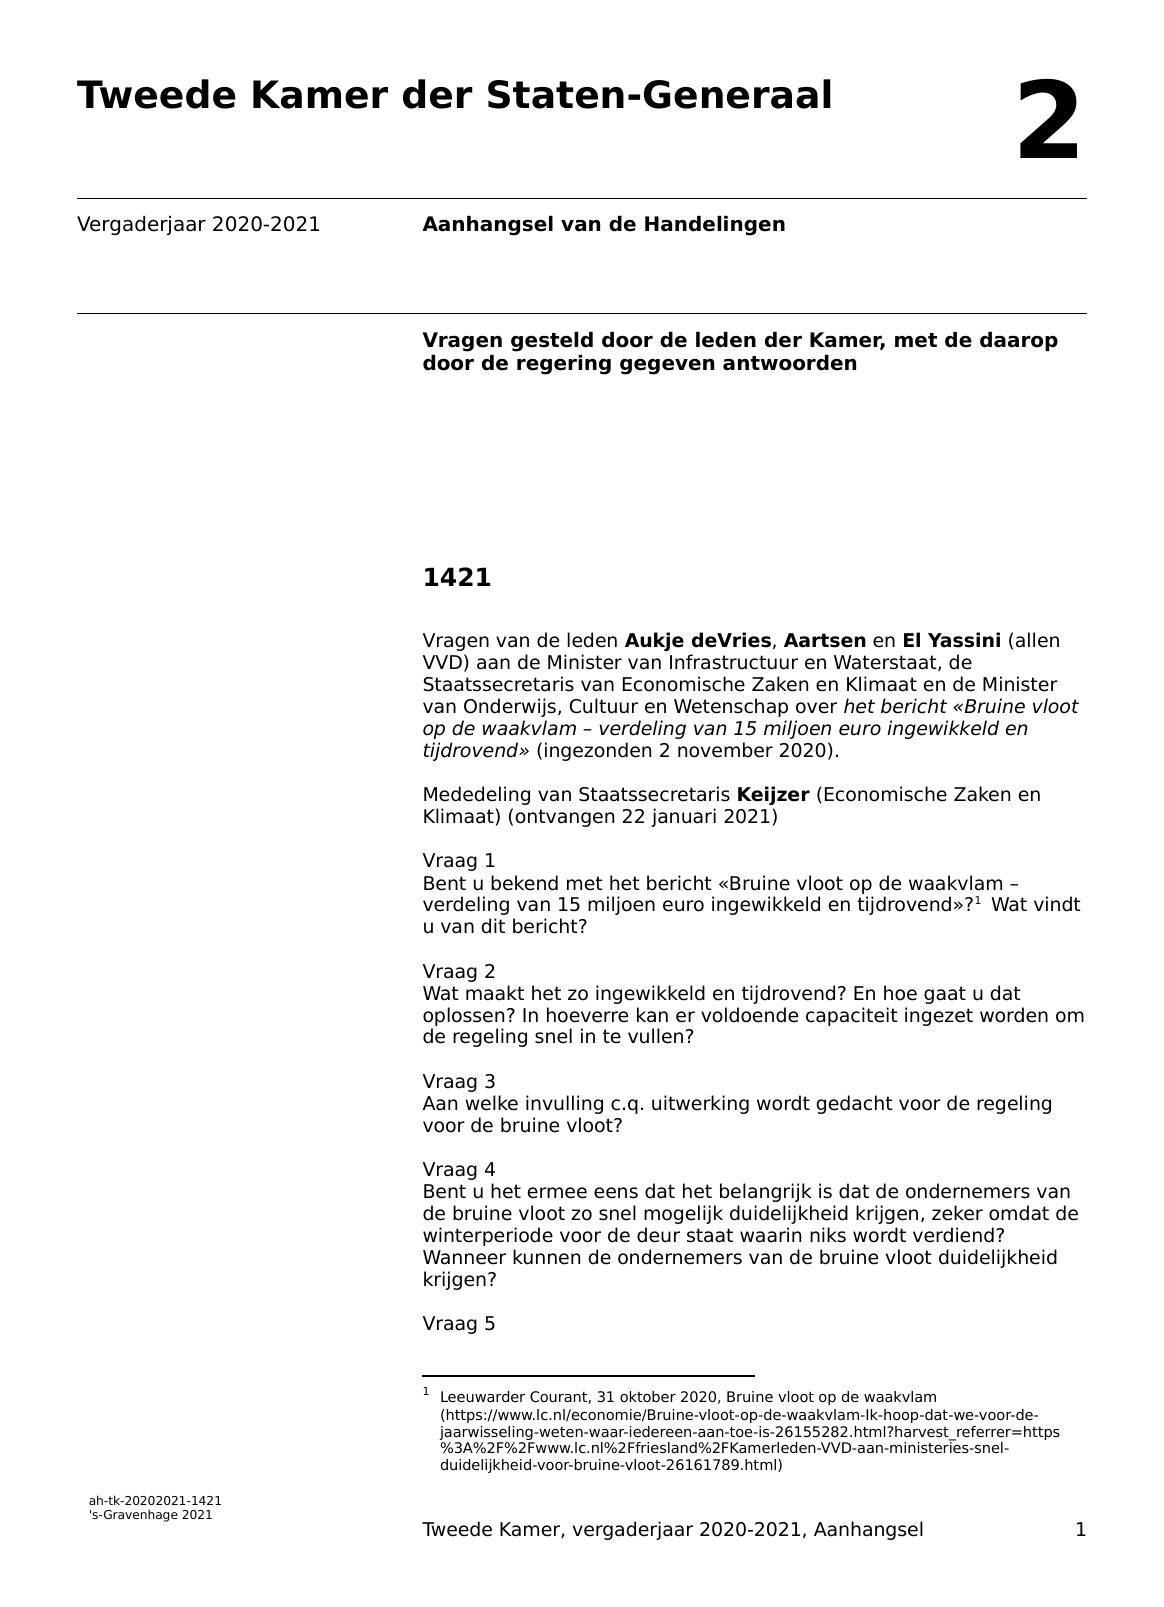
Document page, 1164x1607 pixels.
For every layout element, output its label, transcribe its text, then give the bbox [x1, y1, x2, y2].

table_header Tweede Kamer der Staten-Generaal [77, 59, 886, 198]
text ah-tk-20202021-1421 [88, 1494, 323, 1508]
text Leeuwarder Courant, 31 oktober 2020, Bruine vloot op de waakvlam (https://www.lc.nl/economie/Bruine-vloot-op-de-waakvlam-Ik-hoop-dat-we-voor-de-jaarwisseling-weten-waar-iedereen-aan-toe-is-26155282.html?harvest_referrer=https%3A%2F%2Fwww.lc.nl%2Ffriesland%2FKamerleden-VVD-aan-ministeries-snel-duidelijkheid-voor-bruine-vloot-26161789.html) [422, 1385, 1087, 1474]
text 's-Gravenhage 2021 [88, 1508, 323, 1522]
text Wat maakt het zo ingewikkeld en tijdrovend? En hoe gaat u dat oplossen? In hoeverre kan er voldoende capaciteit ingezet worden om de regeling snel in te vullen? [422, 982, 1087, 1048]
text Vraag 2 [422, 961, 1087, 982]
table_cell Vragen gesteld door de leden der Kamer, met de daarop door de regering gegeven antwoorden [422, 314, 1087, 375]
text Vraag 1 [422, 850, 1087, 872]
text Vragen van de leden Aukje deVries, Aartsen en El Yassini (allen VVD) aan de Minister van Infrastructuur en Waterstaat, de Staatssecretaris van Economische Zaken en Klimaat en de Minister van Onderwijs, Cultuur en Wetenschap over het bericht «Bruine vloot op de waakvlam – verdeling van 15 miljoen euro ingewikkeld en tijdrovend» (ingezonden 2 november 2020). [422, 630, 1087, 762]
table_cell Vergaderjaar 2020-2021 [77, 199, 422, 313]
text Bent u bekend met het bericht «Bruine vloot op de waakvlam – verdeling van 15 miljoen euro ingewikkeld en tijdrovend»? Wat vindt u van dit bericht? [422, 872, 1087, 938]
table_header 2 [886, 59, 1087, 198]
text Vraag 4 [422, 1159, 1087, 1181]
table_cell Aanhangsel van de Handelingen [422, 199, 1087, 313]
text Vraag 5 [422, 1313, 1087, 1335]
table_cell [77, 314, 422, 375]
text 1421 [422, 563, 1087, 592]
text Vraag 3 [422, 1071, 1087, 1093]
text Bent u het ermee eens dat het belangrijk is dat de ondernemers van de bruine vloot zo snel mogelijk duidelijkheid krijgen, zeker omdat de winterperiode voor de deur staat waarin niks wordt verdiend? Wanneer kunnen de ondernemers van de bruine vloot duidelijkheid krijgen? [422, 1181, 1087, 1291]
text Mededeling van Staatssecretaris Keijzer (Economische Zaken en Klimaat) (ontvangen 22 januari 2021) [422, 784, 1087, 828]
text Aan welke invulling c.q. uitwerking wordt gedacht voor de regeling voor de bruine vloot? [422, 1093, 1087, 1137]
